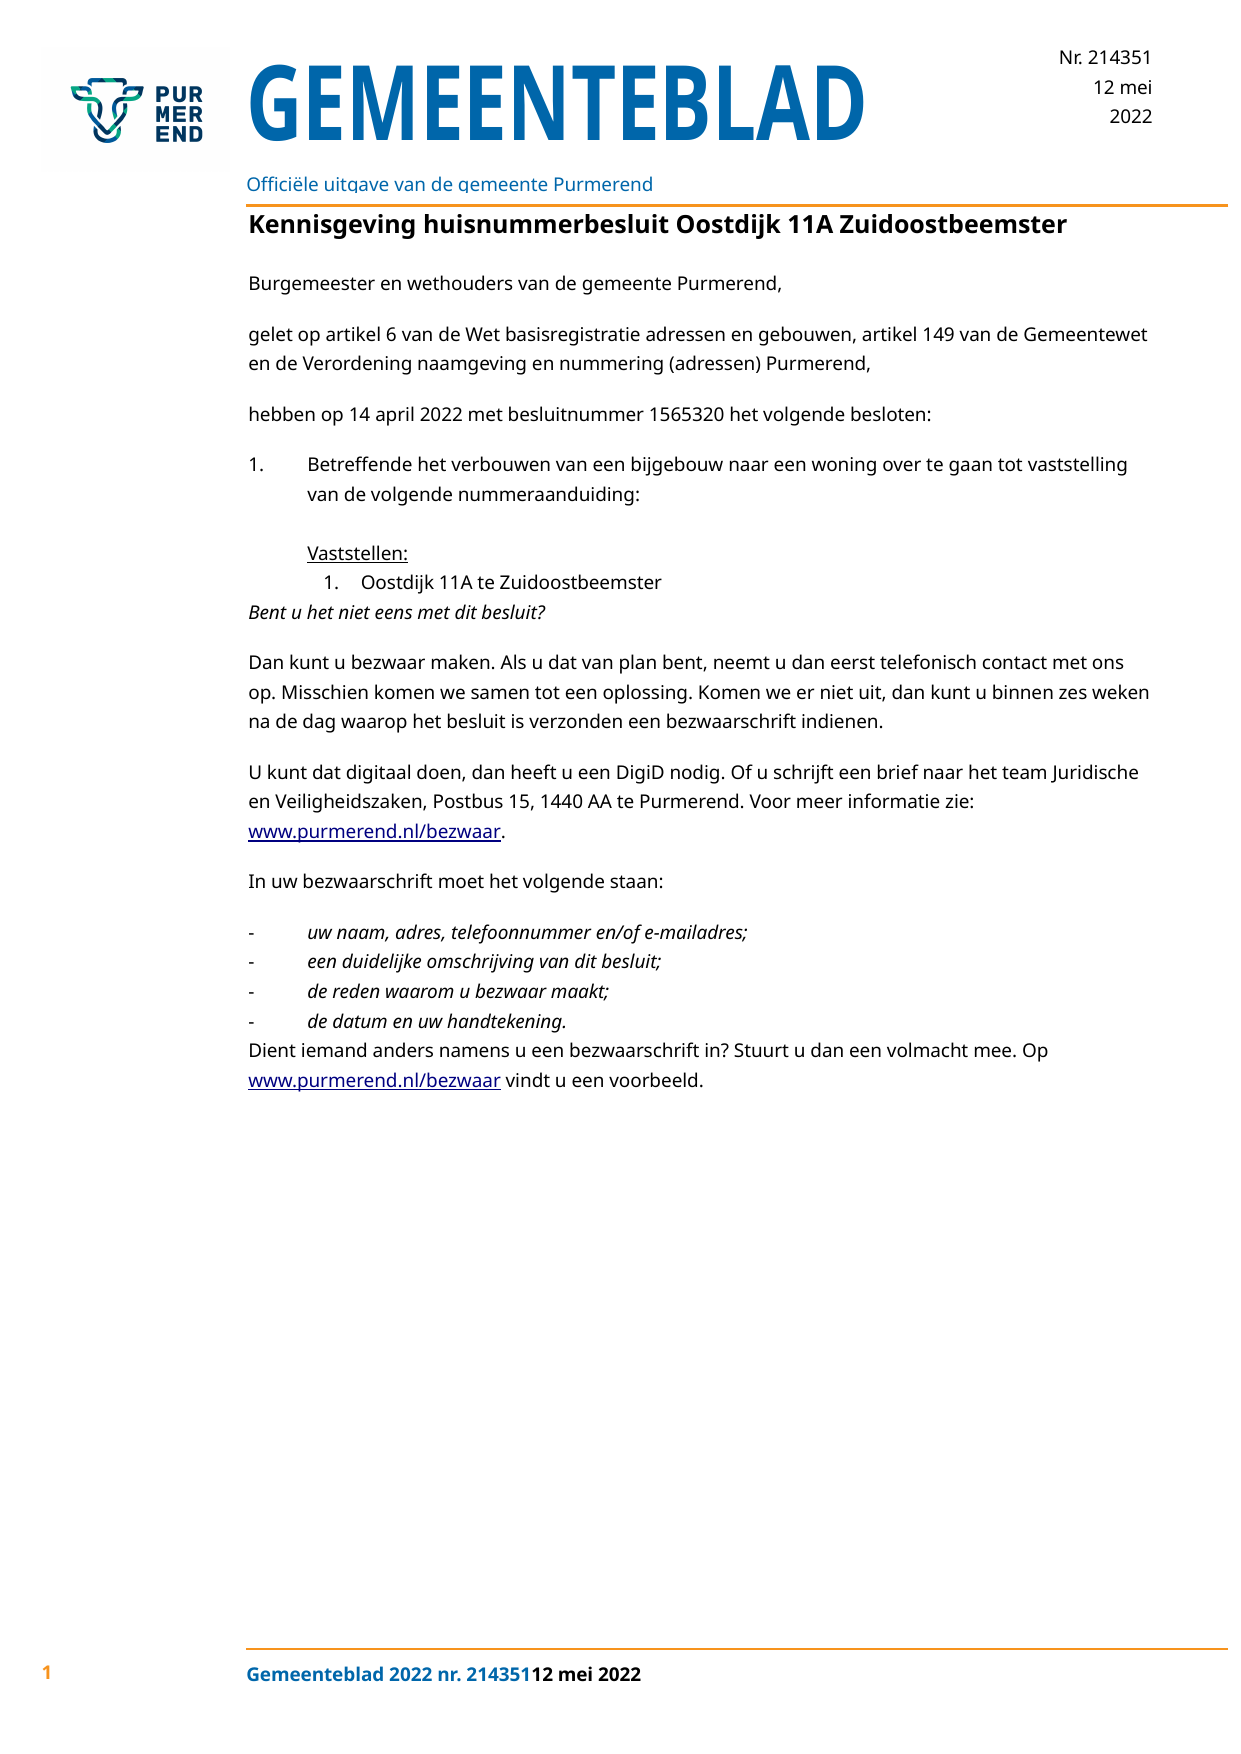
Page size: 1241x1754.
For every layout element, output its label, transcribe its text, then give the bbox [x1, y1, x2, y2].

text In uw bezwaarschrift moet het volgende staan: [248, 869, 1152, 894]
list de datum en uw handtekening. [248, 1008, 1152, 1033]
text Burgemeester en wethouders van de gemeente Purmerend, [248, 270, 1152, 296]
text Bent u het niet eens met dit besluit? [248, 599, 1152, 625]
list Vaststellen: [248, 540, 1152, 566]
list uw naam, adres, telefoonnummer en/of e-mailadres; [248, 919, 1152, 945]
text gelet op artikel 6 van de Wet basisregistratie adressen en gebouwen, artikel 149 van de Gemeentewet en de Verordening naamgeving en nummering (adressen) Purmerend, [248, 321, 1152, 376]
text U kunt dat digitaal doen, dan heeft u een DigiD nodig. Of u schrijft een brief naar het team Juridische en Veiligheidszaken, Postbus 15, 1440 AA te Purmerend. Voor meer informatie zie: www.purmerend.nl/bezwaar. [248, 759, 1152, 844]
text Dan kunt u bezwaar maken. Als u dat van plan bent, neemt u dan eerst telefonisch contact met ons op. Misschien komen we samen tot een oplossing. Komen we er niet uit, dan kunt u binnen zes weken na de dag waarop het besluit is verzonden een bezwaarschrift indienen. [248, 649, 1152, 734]
list Betreffende het verbouwen van een bijgebouw naar een woning over te gaan tot vaststelling van de volgende nummeraanduiding: [248, 451, 1152, 506]
list Oostdijk 11A te Zuidoostbeemster [323, 569, 1152, 595]
list een duidelijke omschrijving van dit besluit; [248, 949, 1152, 974]
text hebben op 14 april 2022 met besluitnummer 1565320 het volgende besloten: [248, 401, 1152, 426]
text Kennisgeving huisnummerbesluit Oostdijk 11A Zuidoostbeemster [248, 207, 1152, 241]
list de reden waarom u bezwaar maakt; [248, 978, 1152, 1004]
text Dient iemand anders namens u een bezwaarschrift in? Stuurt u dan een volmacht mee. Op www.purmerend.nl/bezwaar vindt u een voorbeeld. [248, 1037, 1152, 1093]
picture [41, 47, 231, 172]
